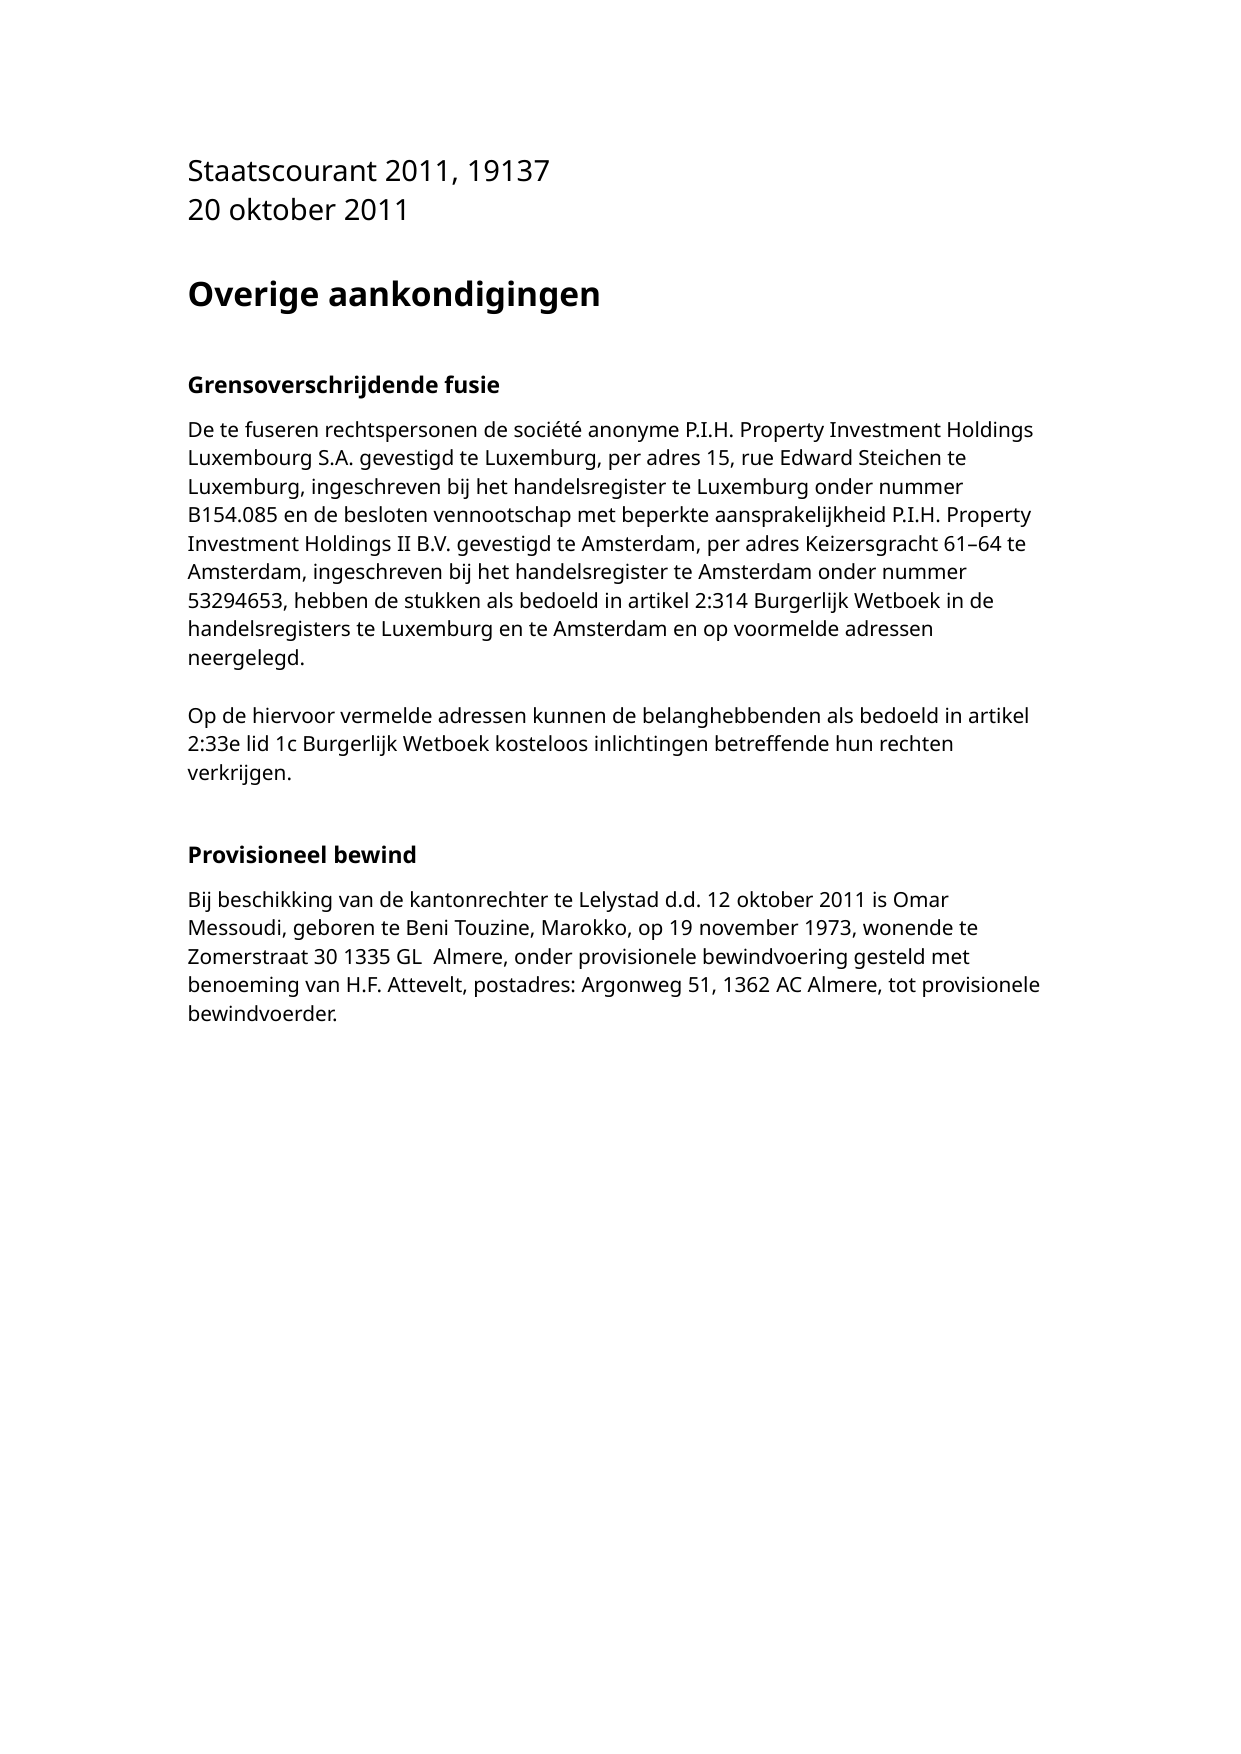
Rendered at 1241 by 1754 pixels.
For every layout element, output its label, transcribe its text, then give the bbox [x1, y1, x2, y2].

text 20 oktober 2011 [187, 190, 1053, 229]
text De te fuseren rechtspersonen de société anonyme P.I.H. Property Investment Holdings Luxembourg S.A. gevestigd te Luxemburg, per adres 15, rue Edward Steichen te Luxemburg, ingeschreven bij het handelsregister te Luxemburg onder nummer B154.085 en de besloten vennootschap met beperkte aansprakelijkheid P.I.H. Property Investment Holdings II B.V. gevestigd te Amsterdam, per adres Keizersgracht 61–64 te Amsterdam, ingeschreven bij het handelsregister te Amsterdam onder nummer 53294653, hebben de stukken als bedoeld in artikel 2:314 Burgerlijk Wetboek in de handelsregisters te Luxemburg en te Amsterdam en op voormelde adressen neergelegd. [187, 415, 1053, 671]
text Staatscourant 2011, 19137 [187, 150, 1053, 190]
subtitle Grensoverschrijdende fusie [187, 369, 1053, 400]
text Op de hiervoor vermelde adressen kunnen de belanghebbenden als bedoeld in artikel 2:33e lid 1c Burgerlijk Wetboek kosteloos inlichtingen betreffende hun rechten verkrijgen. [187, 701, 1053, 786]
subtitle Provisioneel bewind [187, 839, 1053, 870]
text Bij beschikking van de kantonrechter te Lelystad d.d. 12 oktober 2011 is Omar Messoudi, geboren te Beni Touzine, Marokko, op 19 november 1973, wonende te Zomerstraat 30 1335 GL Almere, onder provisionele bewindvoering gesteld met benoeming van H.F. Attevelt, postadres: Argonweg 51, 1362 AC Almere, tot provisionele bewindvoerder. [187, 885, 1053, 1027]
subtitle Overige aankondigingen [187, 271, 1053, 316]
